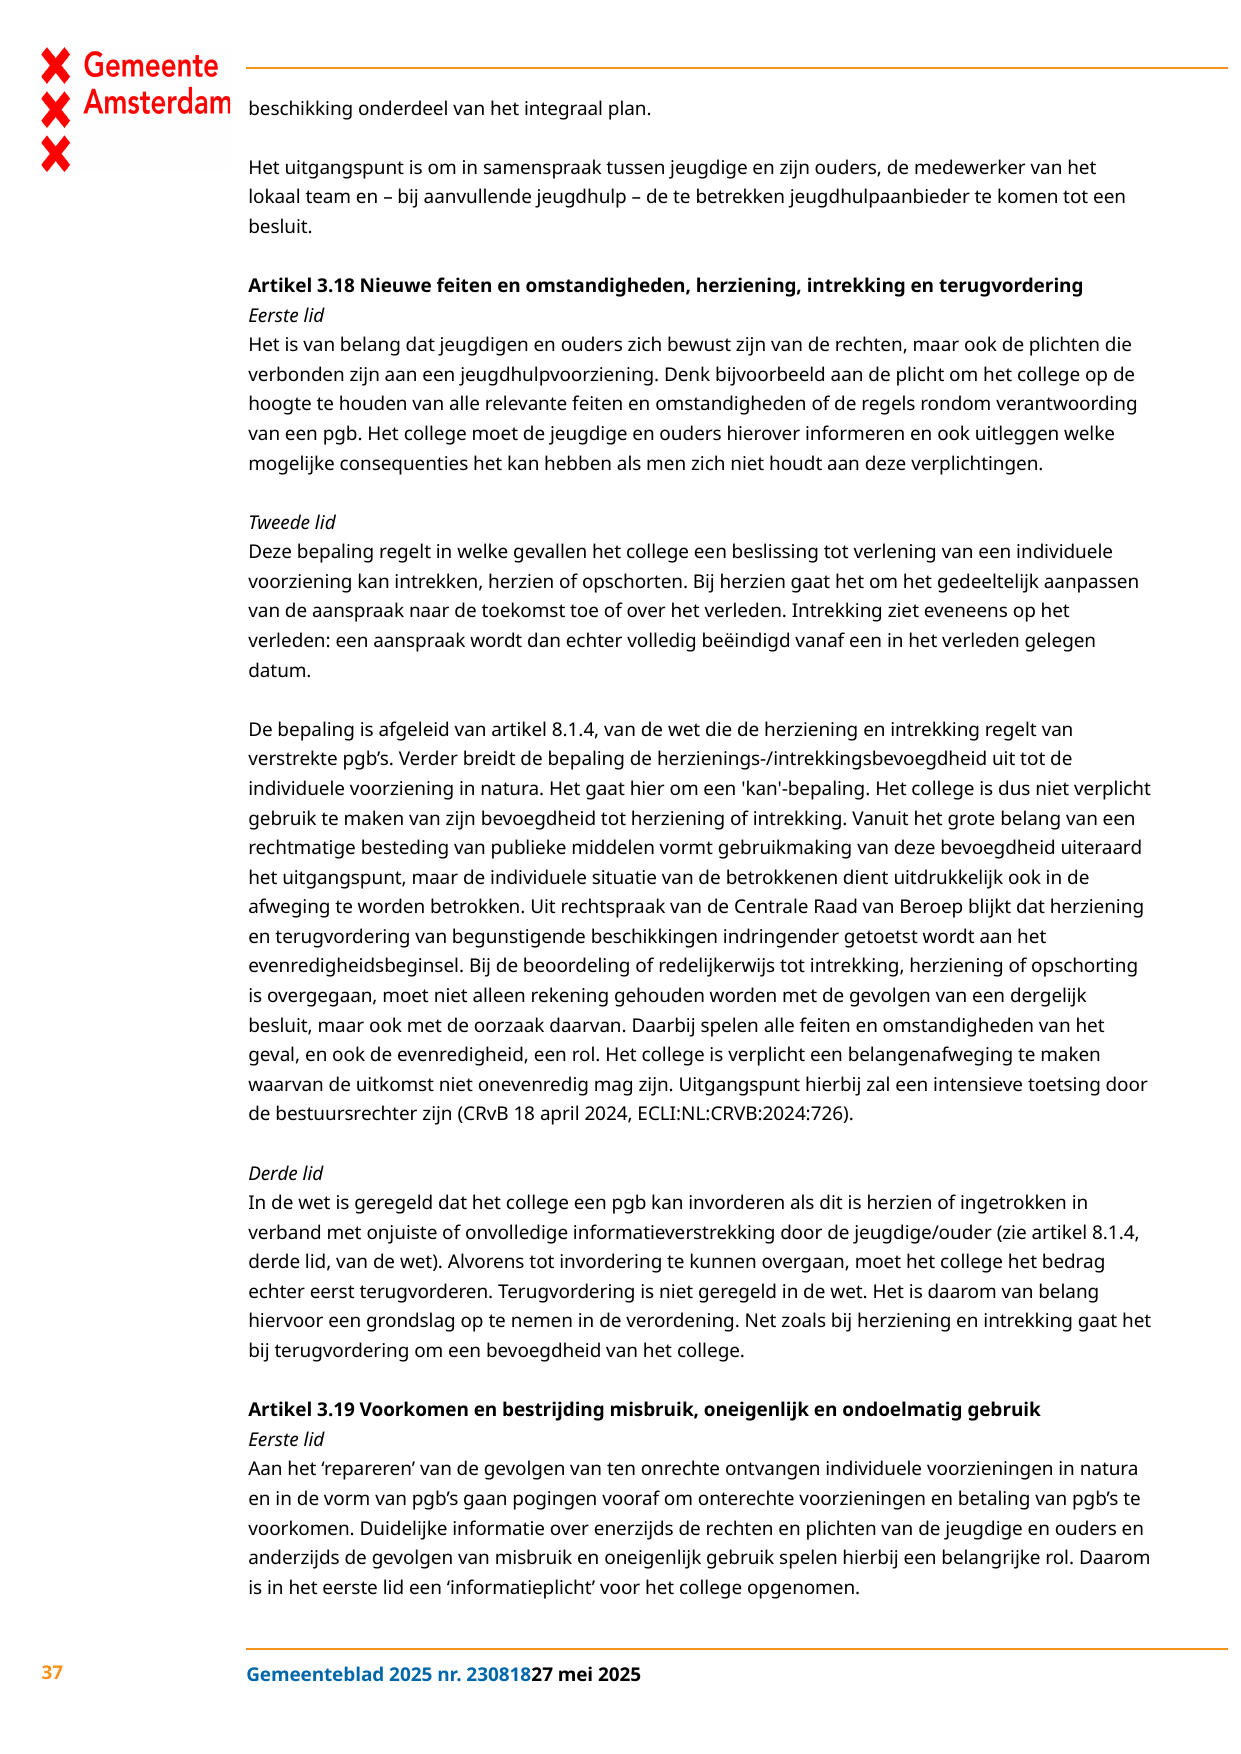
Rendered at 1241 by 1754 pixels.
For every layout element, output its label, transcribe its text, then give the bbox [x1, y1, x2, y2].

text Artikel 3.19 Voorkomen en bestrijding misbruik, oneigenlijk en ondoelmatig gebruik [248, 1396, 1152, 1422]
text Derde lid [248, 1160, 1152, 1186]
text Tweede lid [248, 509, 1152, 535]
text De bepaling is afgeleid van artikel 8.1.4, van de wet die de herziening en intrekking regelt van verstrekte pgb’s. Verder breidt de bepaling de herzienings-/intrekkingsbevoegdheid uit tot de individuele voorziening in natura. Het gaat hier om een 'kan'-bepaling. Het college is dus niet verplicht gebruik te maken van zijn bevoegdheid tot herziening of intrekking. Vanuit het grote belang van een rechtmatige besteding van publieke middelen vormt gebruikmaking van deze bevoegdheid uiteraard het uitgangspunt, maar de individuele situatie van de betrokkenen dient uitdrukkelijk ook in de afweging te worden betrokken. Uit rechtspraak van de Centrale Raad van Beroep blijkt dat herziening en terugvordering van begunstigende beschikkingen indringender getoetst wordt aan het evenredigheidsbeginsel. Bij de beoordeling of redelijkerwijs tot intrekking, herziening of opschorting is overgegaan, moet niet alleen rekening gehouden worden met de gevolgen van een dergelijk besluit, maar ook met de oorzaak daarvan. Daarbij spelen alle feiten en omstandigheden van het geval, en ook de evenredigheid, een rol. Het college is verplicht een belangenafweging te maken waarvan de uitkomst niet onevenredig mag zijn. Uitgangspunt hierbij zal een intensieve toetsing door de bestuursrechter zijn (CRvB 18 april 2024, ECLI:NL:CRVB:2024:726). [248, 716, 1152, 1126]
text Deze bepaling regelt in welke gevallen het college een beslissing tot verlening van een individuele voorziening kan intrekken, herzien of opschorten. Bij herzien gaat het om het gedeeltelijk aanpassen van de aanspraak naar de toekomst toe of over het verleden. Intrekking ziet eveneens op het verleden: een aanspraak wordt dan echter volledig beëindigd vanaf een in het verleden gelegen datum. [248, 538, 1152, 683]
text Het is van belang dat jeugdigen en ouders zich bewust zijn van de rechten, maar ook de plichten die verbonden zijn aan een jeugdhulpvoorziening. Denk bijvoorbeeld aan de plicht om het college op de hoogte te houden van alle relevante feiten en omstandigheden of de regels rondom verantwoording van een pgb. Het college moet de jeugdige en ouders hierover informeren en ook uitleggen welke mogelijke consequenties het kan hebben als men zich niet houdt aan deze verplichtingen. [248, 331, 1152, 476]
picture [41, 47, 231, 172]
text Artikel 3.18 Nieuwe feiten en omstandigheden, herziening, intrekking en terugvordering [248, 272, 1152, 298]
text Eerste lid [248, 1426, 1152, 1452]
text In de wet is geregeld dat het college een pgb kan invorderen als dit is herzien of ingetrokken in verband met onjuiste of onvolledige informatieverstrekking door de jeugdige/ouder (zie artikel 8.1.4, derde lid, van de wet). Alvorens tot invordering te kunnen overgaan, moet het college het bedrag echter eerst terugvorderen. Terugvordering is niet geregeld in de wet. Het is daarom van belang hiervoor een grondslag op te nemen in de verordening. Net zoals bij herziening en intrekking gaat het bij terugvordering om een bevoegdheid van het college. [248, 1189, 1152, 1363]
text beschikking onderdeel van het integraal plan. [248, 95, 1152, 121]
text Het uitgangspunt is om in samenspraak tussen jeugdige en zijn ouders, de medewerker van het lokaal team en – bij aanvullende jeugdhulp – de te betrekken jeugdhulpaanbieder te komen tot een besluit. [248, 154, 1152, 239]
text Aan het ‘repareren’ van de gevolgen van ten onrechte ontvangen individuele voorzieningen in natura en in de vorm van pgb’s gaan pogingen vooraf om onterechte voorzieningen en betaling van pgb’s te voorkomen. Duidelijke informatie over enerzijds de rechten en plichten van de jeugdige en ouders en anderzijds de gevolgen van misbruik en oneigenlijk gebruik spelen hierbij een belangrijke rol. Daarom is in het eerste lid een ‘informatieplicht’ voor het college opgenomen. [248, 1456, 1152, 1600]
text Eerste lid [248, 302, 1152, 328]
